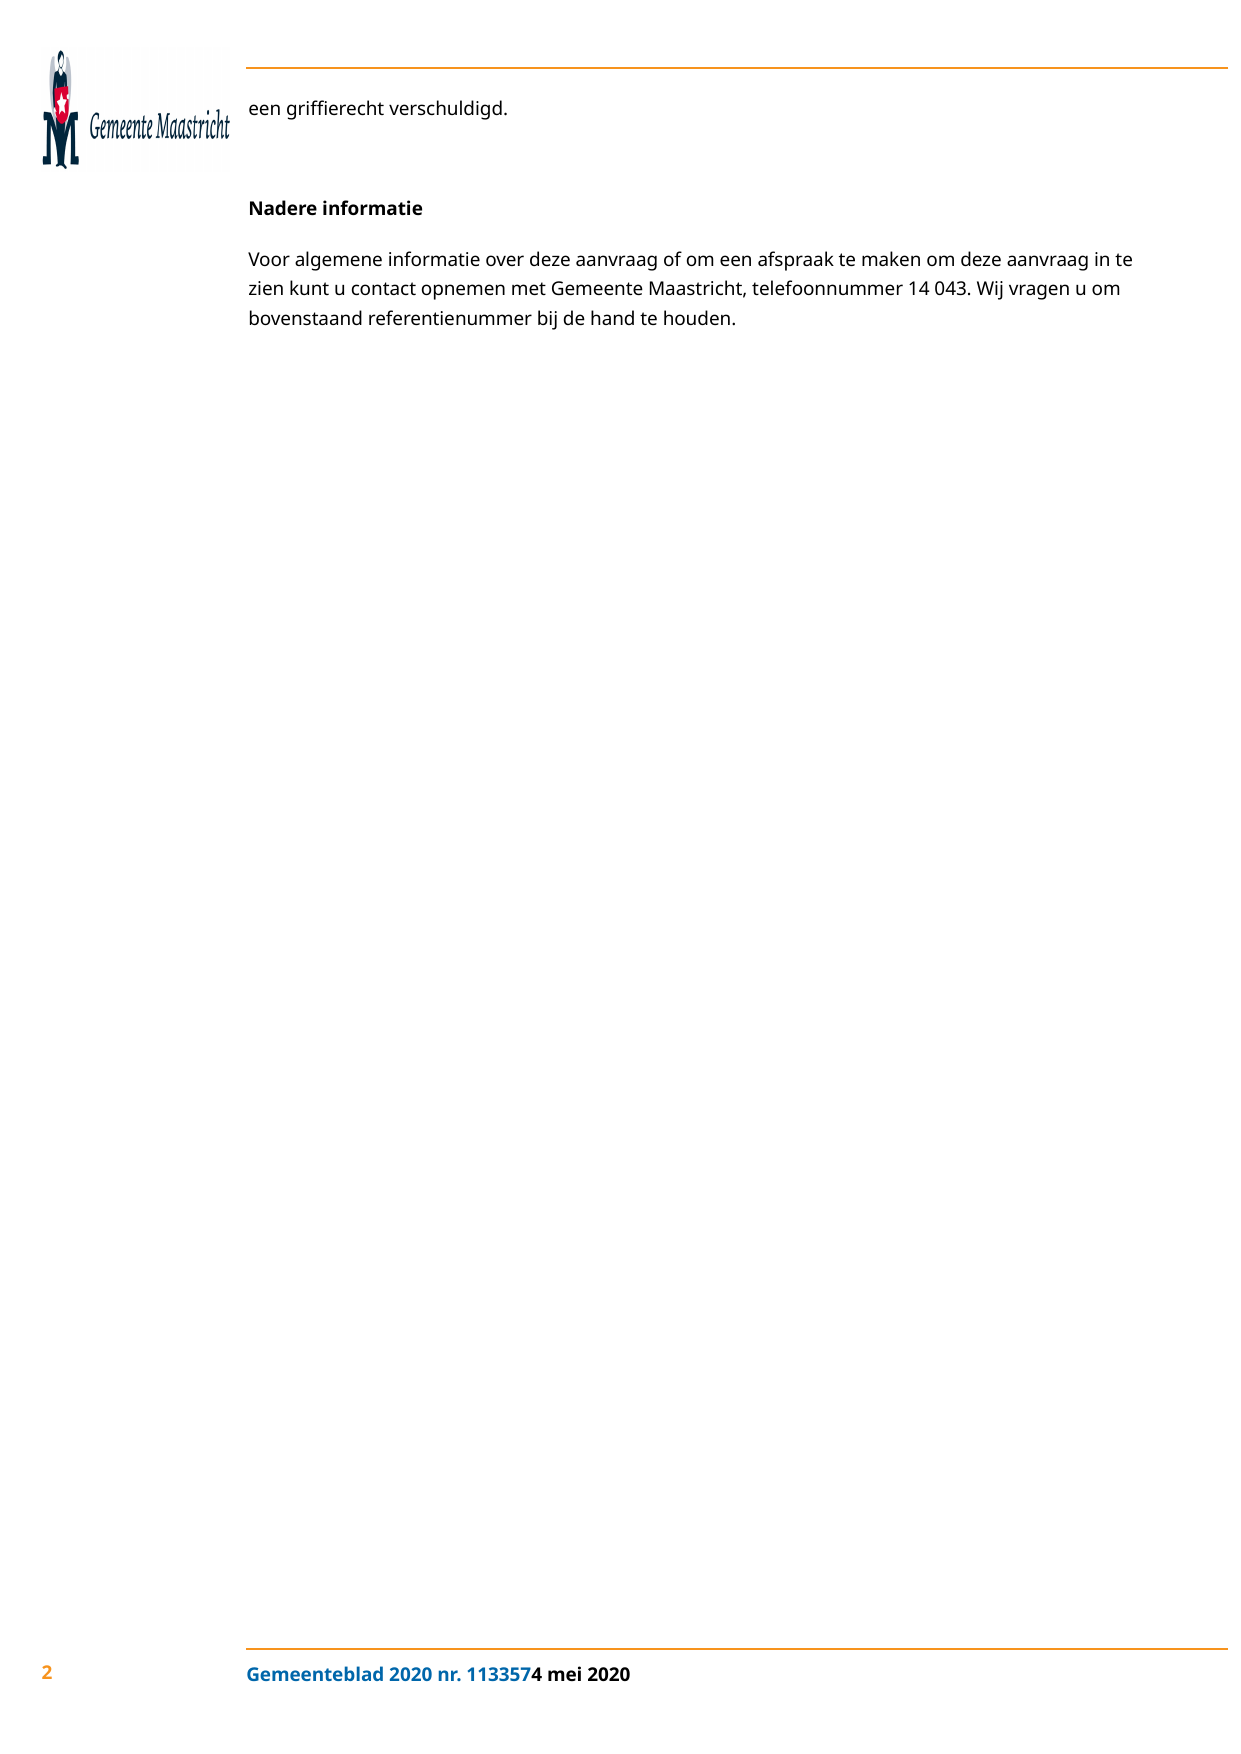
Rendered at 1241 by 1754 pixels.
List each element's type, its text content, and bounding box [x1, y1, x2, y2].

picture [41, 47, 231, 172]
text een griffierecht verschuldigd. [248, 95, 1152, 121]
text Nadere informatie [248, 196, 1152, 221]
text Voor algemene informatie over deze aanvraag of om een afspraak te maken om deze aanvraag in te zien kunt u contact opnemen met Gemeente Maastricht, telefoonnummer 14 043. Wij vragen u om bovenstaand referentienummer bij de hand te houden. [248, 246, 1152, 331]
